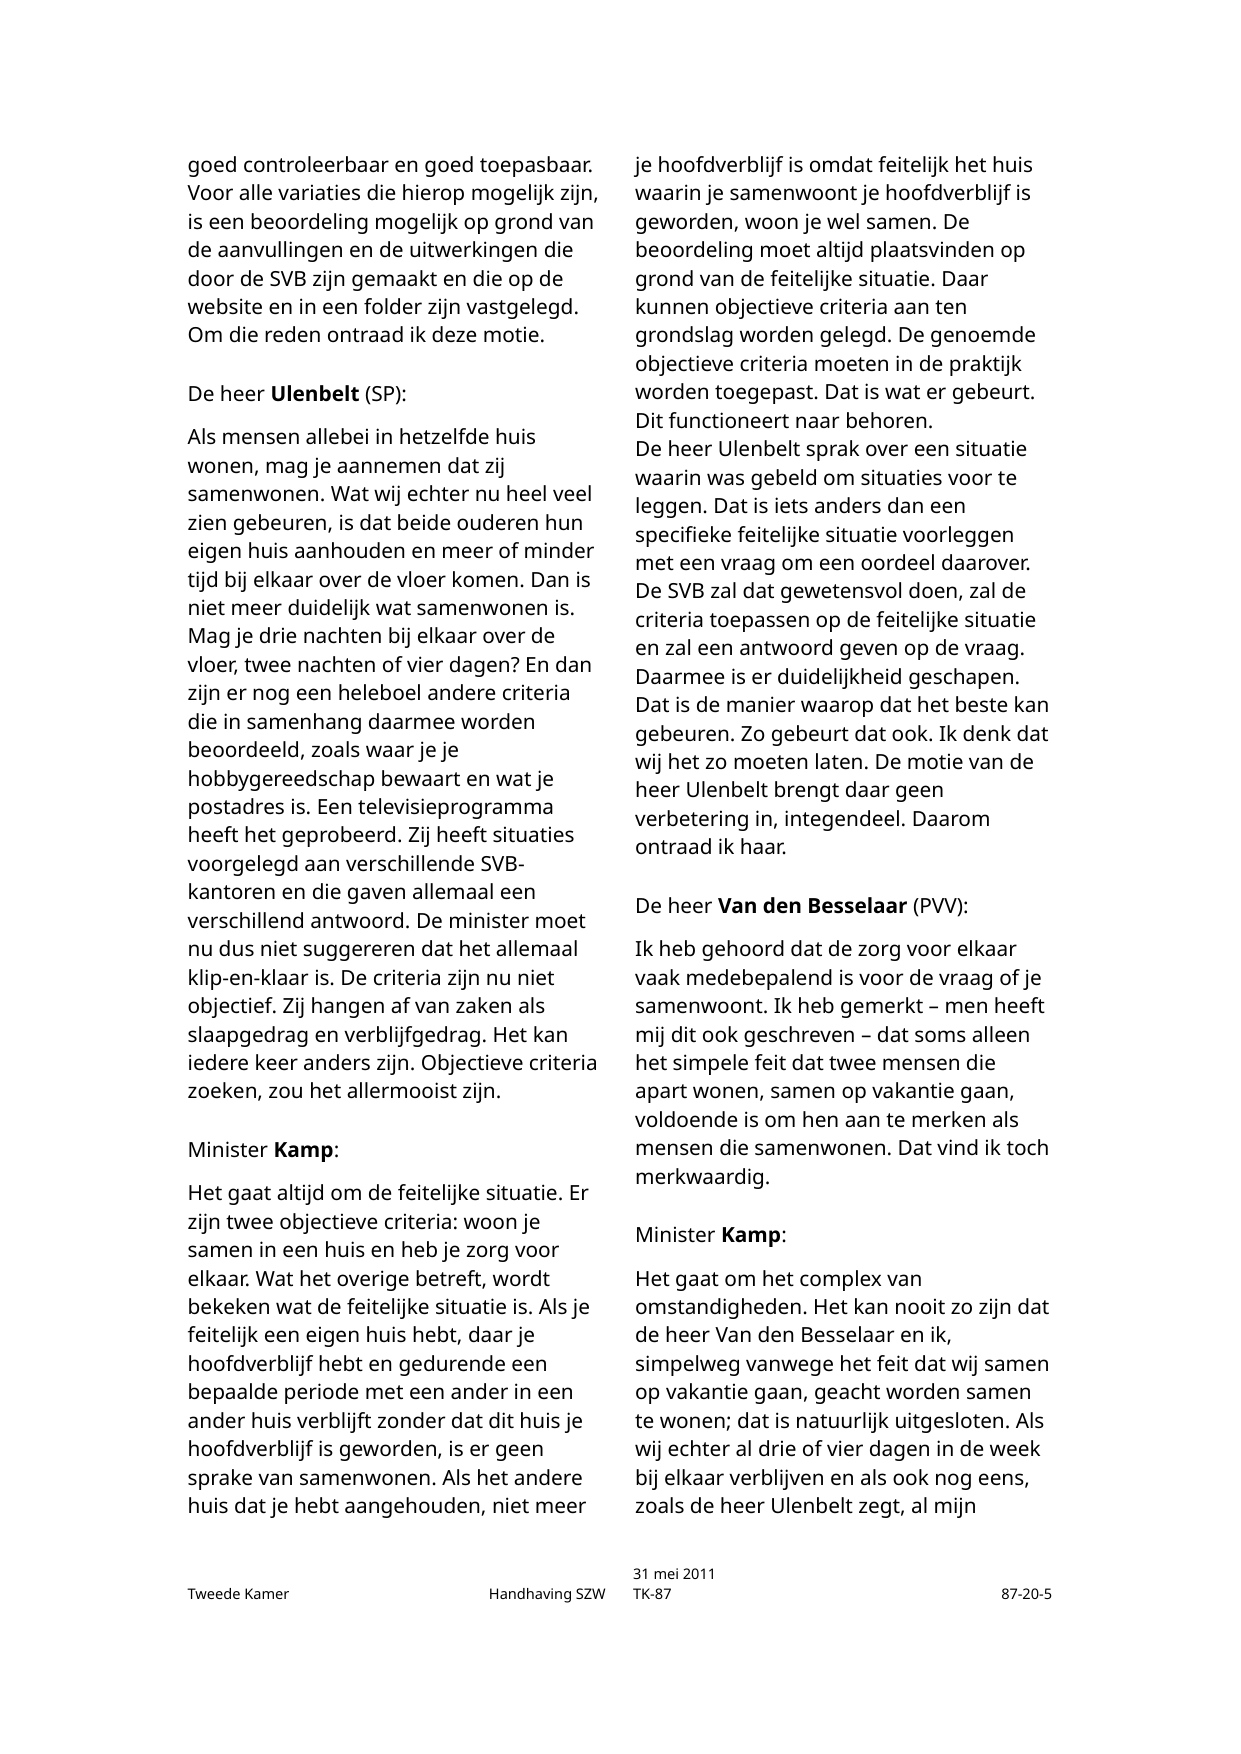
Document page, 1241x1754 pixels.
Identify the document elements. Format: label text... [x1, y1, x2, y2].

text De heer Ulenbelt (SP): [187, 379, 605, 407]
text goed controleerbaar en goed toepasbaar. Voor alle variaties die hierop mogelijk zijn, is een beoordeling mogelijk op grond van de aanvullingen en de uitwerkingen die door de SVB zijn gemaakt en die op de website en in een folder zijn vastgelegd. Om die reden ontraad ik deze motie. [187, 150, 605, 349]
text Als mensen allebei in hetzelfde huis wonen, mag je aannemen dat zij samenwonen. Wat wij echter nu heel veel zien gebeuren, is dat beide ouderen hun eigen huis aanhouden en meer of minder tijd bij elkaar over de vloer komen. Dan is niet meer duidelijk wat samenwonen is. Mag je drie nachten bij elkaar over de vloer, twee nachten of vier dagen? En dan zijn er nog een heleboel andere criteria die in samenhang daarmee worden beoordeeld, zoals waar je je hobbygereedschap bewaart en wat je postadres is. Een televisieprogramma heeft het geprobeerd. Zij heeft situaties voorgelegd aan verschillende SVB-kantoren en die gaven allemaal een verschillend antwoord. De minister moet nu dus niet suggereren dat het allemaal klip-en-klaar is. De criteria zijn nu niet objectief. Zij hangen af van zaken als slaapgedrag en verblijfgedrag. Het kan iedere keer anders zijn. Objectieve criteria zoeken, zou het allermooist zijn. [187, 422, 605, 1105]
text Minister Kamp: [187, 1135, 605, 1163]
text De heer Van den Besselaar (PVV): [635, 891, 1053, 919]
text Ik heb gehoord dat de zorg voor elkaar vaak medebepalend is voor de vraag of je samenwoont. Ik heb gemerkt – men heeft mij dit ook geschreven – dat soms alleen het simpele feit dat twee mensen die apart wonen, samen op vakantie gaan, voldoende is om hen aan te merken als mensen die samenwonen. Dat vind ik toch merkwaardig. [635, 934, 1053, 1190]
text Het gaat om het complex van omstandigheden. Het kan nooit zo zijn dat de heer Van den Besselaar en ik, simpelweg vanwege het feit dat wij samen op vakantie gaan, geacht worden samen te wonen; dat is natuurlijk uitgesloten. Als wij echter al drie of vier dagen in de week bij elkaar verblijven en als ook nog eens, zoals de heer Ulenbelt zegt, al mijn [635, 1264, 1053, 1520]
text De heer Ulenbelt sprak over een situatie waarin was gebeld om situaties voor te leggen. Dat is iets anders dan een specifieke feitelijke situatie voorleggen met een vraag om een oordeel daarover. De SVB zal dat gewetensvol doen, zal de criteria toepassen op de feitelijke situatie en zal een antwoord geven op de vraag. Daarmee is er duidelijkheid geschapen. Dat is de manier waarop dat het beste kan gebeuren. Zo gebeurt dat ook. Ik denk dat wij het zo moeten laten. De motie van de heer Ulenbelt brengt daar geen verbetering in, integendeel. Daarom ontraad ik haar. [635, 434, 1053, 861]
text je hoofdverblijf is omdat feitelijk het huis waarin je samenwoont je hoofdverblijf is geworden, woon je wel samen. De beoordeling moet altijd plaatsvinden op grond van de feitelijke situatie. Daar kunnen objectieve criteria aan ten grondslag worden gelegd. De genoemde objectieve criteria moeten in de praktijk worden toegepast. Dat is wat er gebeurt. Dit functioneert naar behoren. [635, 150, 1053, 434]
text Minister Kamp: [635, 1220, 1053, 1249]
text Het gaat altijd om de feitelijke situatie. Er zijn twee objectieve criteria: woon je samen in een huis en heb je zorg voor elkaar. Wat het overige betreft, wordt bekeken wat de feitelijke situatie is. Als je feitelijk een eigen huis hebt, daar je hoofdverblijf hebt en gedurende een bepaalde periode met een ander in een ander huis verblijft zonder dat dit huis je hoofdverblijf is geworden, is er geen sprake van samenwonen. Als het andere huis dat je hebt aangehouden, niet meer [187, 1178, 605, 1520]
